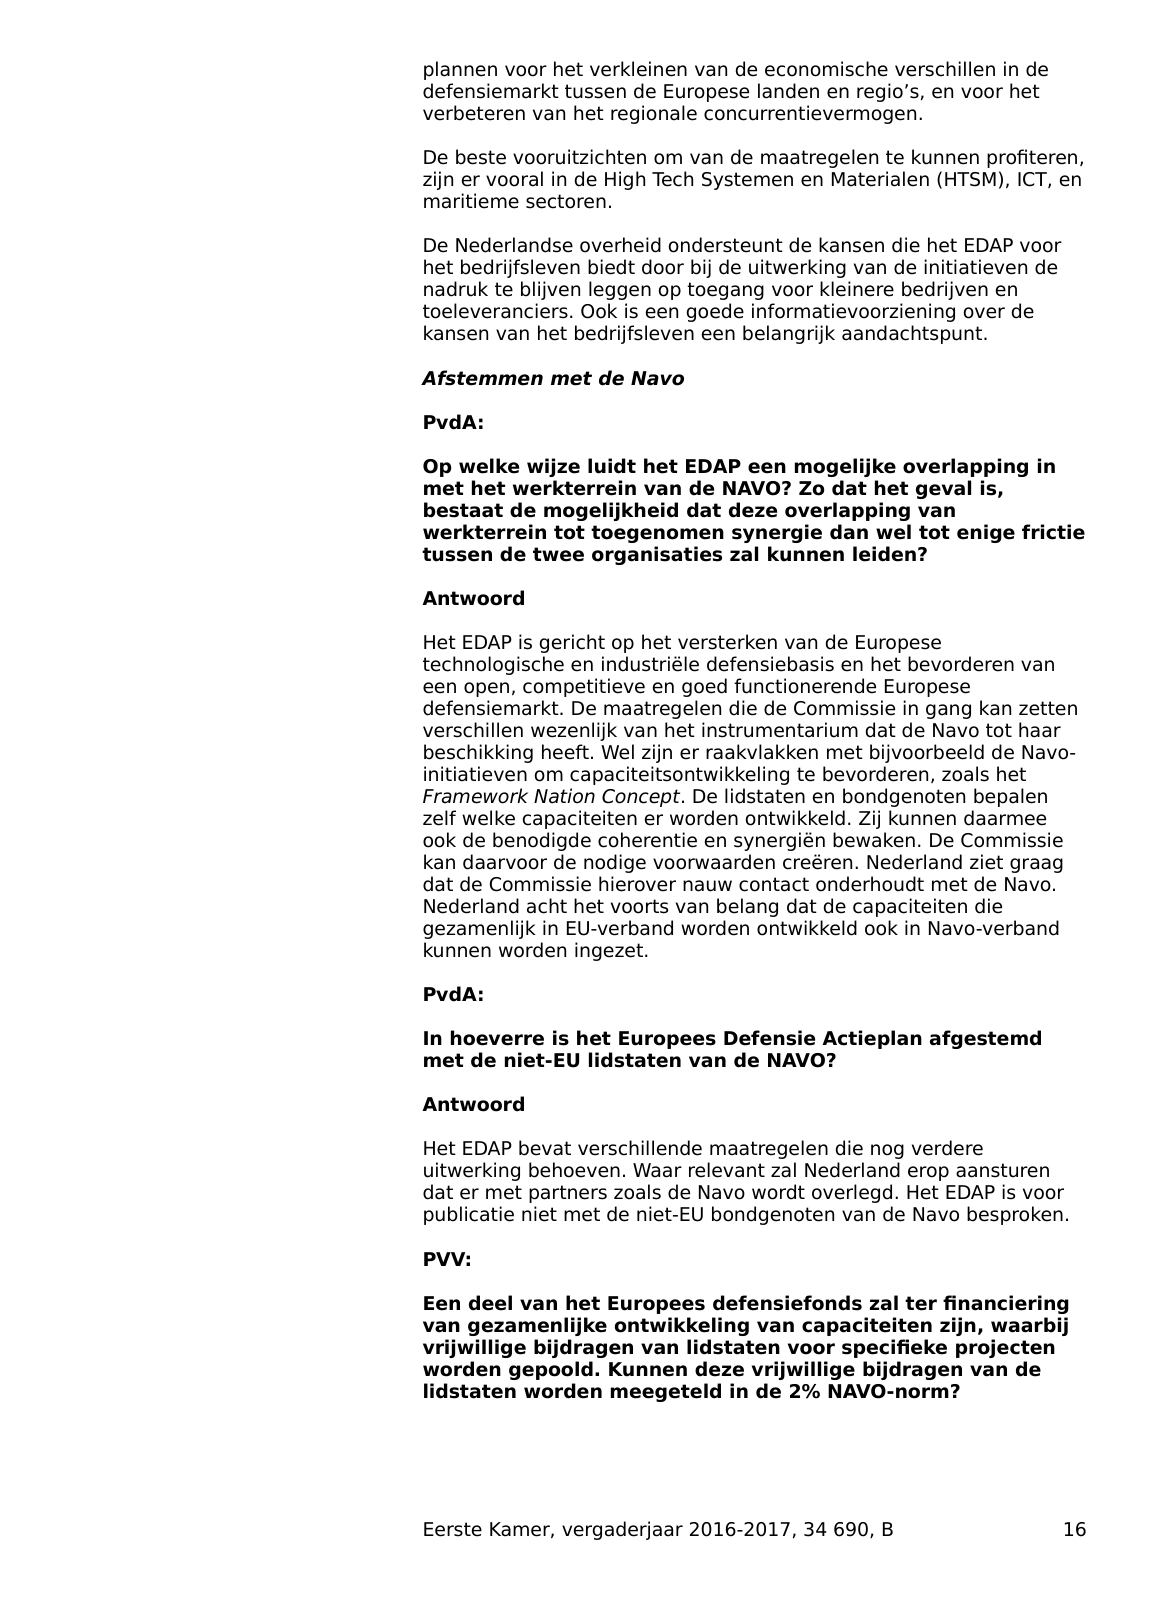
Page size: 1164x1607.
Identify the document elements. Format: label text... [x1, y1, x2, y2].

subtitle Antwoord [422, 588, 1087, 610]
text plannen voor het verkleinen van de economische verschillen in de defensiemarkt tussen de Europese landen en regio’s, en voor het verbeteren van het regionale concurrentievermogen. [422, 59, 1087, 125]
subtitle PvdA: [422, 984, 1087, 1006]
text Op welke wijze luidt het EDAP een mogelijke overlapping in met het werkterrein van de NAVO? Zo dat het geval is, bestaat de mogelijkheid dat deze overlapping van werkterrein tot toegenomen synergie dan wel tot enige frictie tussen de twee organisaties zal kunnen leiden? [422, 456, 1087, 566]
subtitle Afstemmen met de Navo [422, 367, 1087, 389]
text Het EDAP is gericht op het versterken van de Europese technologische en industriële defensiebasis en het bevorderen van een open, competitieve en goed functionerende Europese defensiemarkt. De maatregelen die de Commissie in gang kan zetten verschillen wezenlijk van het instrumentarium dat de Navo tot haar beschikking heeft. Wel zijn er raakvlakken met bijvoorbeeld de Navo-initiatieven om capaciteitsontwikkeling te bevorderen, zoals het Framework Nation Concept. De lidstaten en bondgenoten bepalen zelf welke capaciteiten er worden ontwikkeld. Zij kunnen daarmee ook de benodigde coherentie en synergiën bewaken. De Commissie kan daarvoor de nodige voorwaarden creëren. Nederland ziet graag dat de Commissie hierover nauw contact onderhoudt met de Navo. Nederland acht het voorts van belang dat de capaciteiten die gezamenlijk in EU-verband worden ontwikkeld ook in Navo-verband kunnen worden ingezet. [422, 632, 1087, 962]
subtitle Antwoord [422, 1094, 1087, 1116]
subtitle PvdA: [422, 412, 1087, 433]
subtitle PVV: [422, 1248, 1087, 1270]
text De Nederlandse overheid ondersteunt de kansen die het EDAP voor het bedrijfsleven biedt door bij de uitwerking van de initiatieven de nadruk te blijven leggen op toegang voor kleinere bedrijven en toeleveranciers. Ook is een goede informatievoorziening over de kansen van het bedrijfsleven een belangrijk aandachtspunt. [422, 235, 1087, 345]
text In hoeverre is het Europees Defensie Actieplan afgestemd met de niet-EU lidstaten van de NAVO? [422, 1028, 1087, 1072]
text De beste vooruitzichten om van de maatregelen te kunnen profiteren, zijn er vooral in de High Tech Systemen en Materialen (HTSM), ICT, en maritieme sectoren. [422, 147, 1087, 213]
text Een deel van het Europees defensiefonds zal ter financiering van gezamenlijke ontwikkeling van capaciteiten zijn, waarbij vrijwillige bijdragen van lidstaten voor specifieke projecten worden gepoold. Kunnen deze vrijwillige bijdragen van de lidstaten worden meegeteld in de 2% NAVO-norm? [422, 1293, 1087, 1402]
text Het EDAP bevat verschillende maatregelen die nog verdere uitwerking behoeven. Waar relevant zal Nederland erop aansturen dat er met partners zoals de Navo wordt overlegd. Het EDAP is voor publicatie niet met de niet-EU bondgenoten van de Navo besproken. [422, 1138, 1087, 1226]
